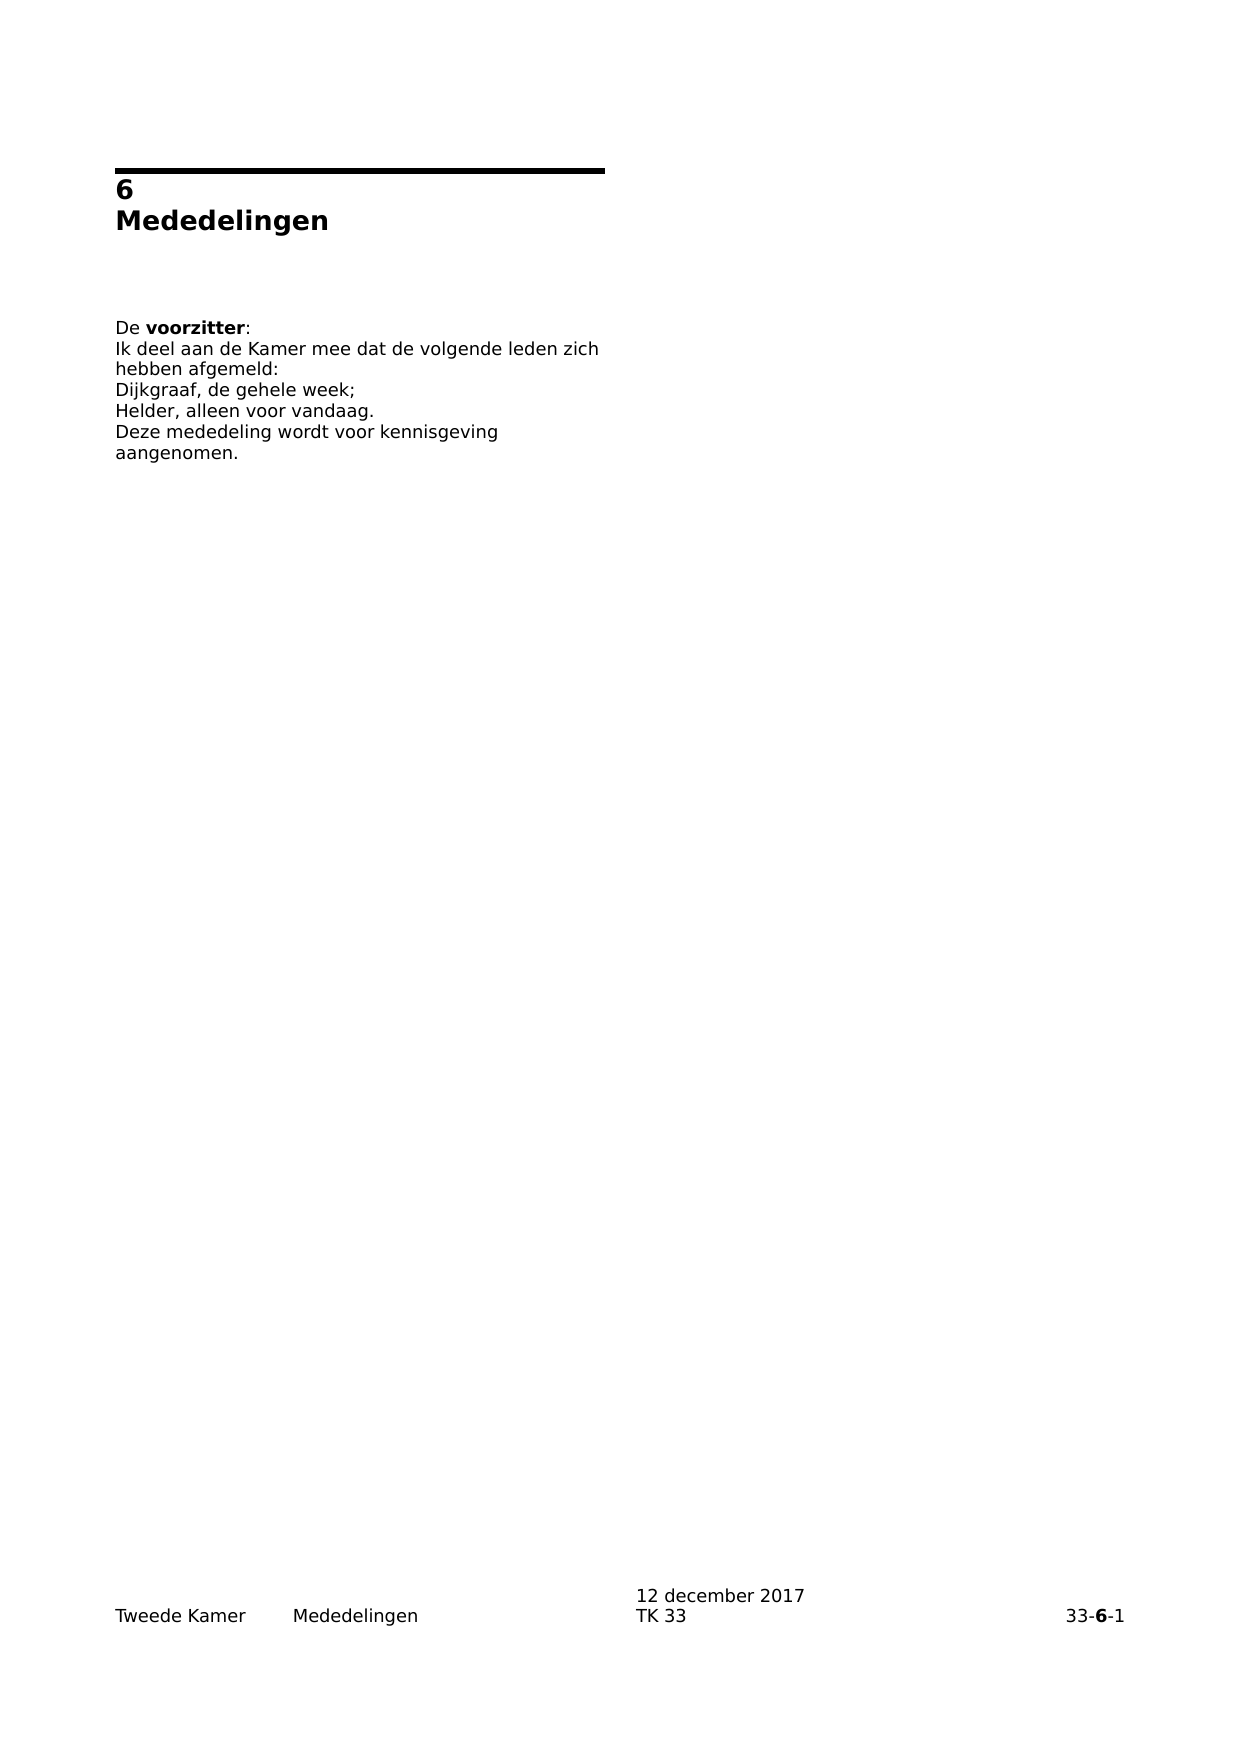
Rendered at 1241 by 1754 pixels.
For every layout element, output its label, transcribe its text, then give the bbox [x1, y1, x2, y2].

text Dijkgraaf, de gehele week; [115, 380, 605, 401]
text De voorzitter: [115, 318, 605, 338]
title 6 Mededelingen [115, 174, 605, 237]
text Helder, alleen voor vandaag. [115, 401, 605, 422]
text Deze mededeling wordt voor kennisgeving aangenomen. [115, 422, 605, 463]
text Ik deel aan de Kamer mee dat de volgende leden zich hebben afgemeld: [115, 338, 605, 380]
